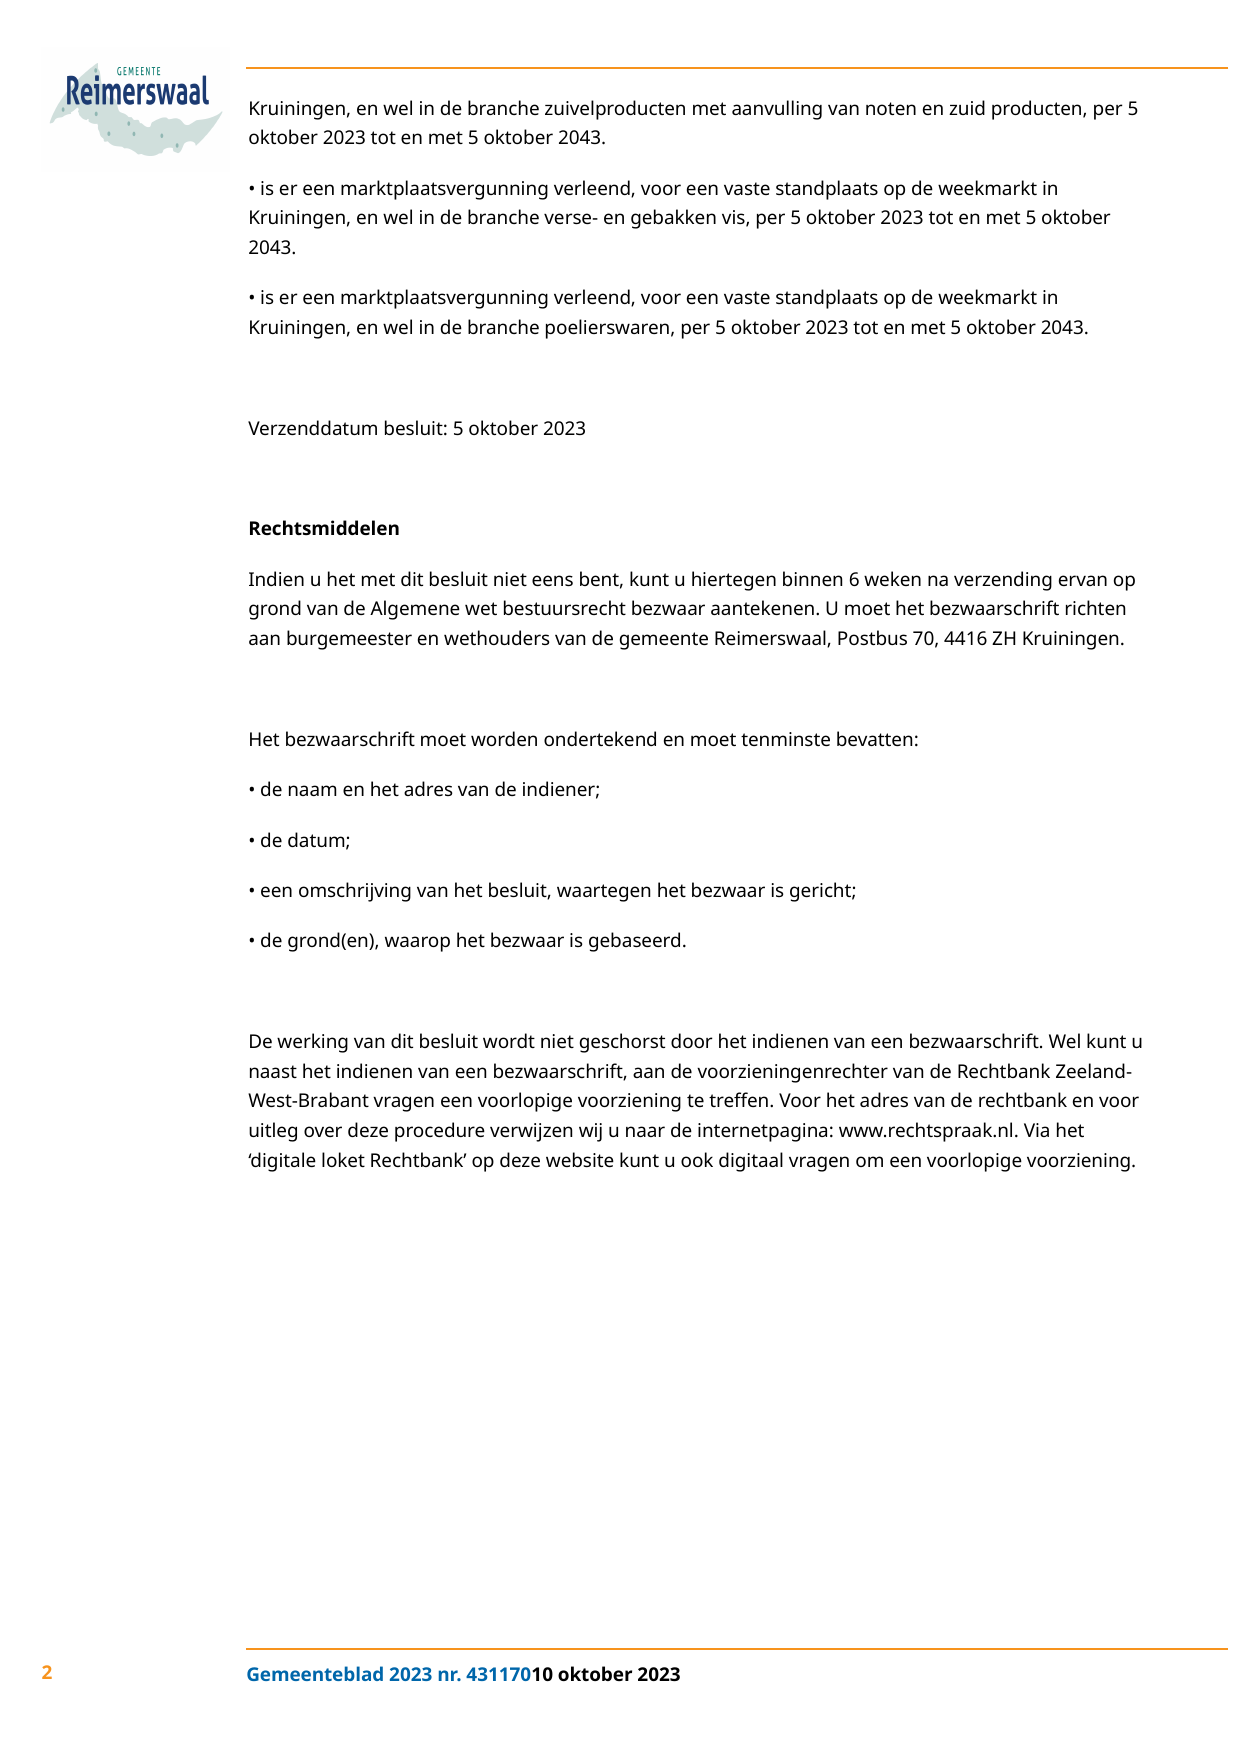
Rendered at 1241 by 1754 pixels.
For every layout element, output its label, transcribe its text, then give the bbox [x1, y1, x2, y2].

text • de grond(en), waarop het bezwaar is gebaseerd. [248, 928, 1152, 953]
text Rechtsmiddelen [248, 516, 1152, 541]
text Kruiningen, en wel in de branche zuivelproducten met aanvulling van noten en zuid producten, per 5 oktober 2023 tot en met 5 oktober 2043. [248, 95, 1152, 150]
text Verzenddatum besluit: 5 oktober 2023 [248, 415, 1152, 441]
text Indien u het met dit besluit niet eens bent, kunt u hiertegen binnen 6 weken na verzending ervan op grond van de Algemene wet bestuursrecht bezwaar aantekenen. U moet het bezwaarschrift richten aan burgemeester en wethouders van de gemeente Reimerswaal, Postbus 70, 4416 ZH Kruiningen. [248, 566, 1152, 651]
text • is er een marktplaatsvergunning verleend, voor een vaste standplaats op de weekmarkt in Kruiningen, en wel in de branche verse- en gebakken vis, per 5 oktober 2023 tot en met 5 oktober 2043. [248, 175, 1152, 260]
text • is er een marktplaatsvergunning verleend, voor een vaste standplaats op de weekmarkt in Kruiningen, en wel in de branche poelierswaren, per 5 oktober 2023 tot en met 5 oktober 2043. [248, 284, 1152, 340]
text • een omschrijving van het besluit, waartegen het bezwaar is gericht; [248, 877, 1152, 903]
text De werking van dit besluit wordt niet geschorst door het indienen van een bezwaarschrift. Wel kunt u naast het indienen van een bezwaarschrift, aan de voorzieningenrechter van de Rechtbank Zeeland-West-Brabant vragen een voorlopige voorziening te treffen. Voor het adres van de rechtbank en voor uitleg over deze procedure verwijzen wij u naar de internetpagina: www.rechtspraak.nl. Via het ‘digitale loket Rechtbank’ op deze website kunt u ook digitaal vragen om een voorlopige voorziening. [248, 1028, 1152, 1173]
picture [41, 47, 231, 172]
text • de naam en het adres van de indiener; [248, 776, 1152, 802]
text • de datum; [248, 827, 1152, 853]
text Het bezwaarschrift moet worden ondertekend en moet tenminste bevatten: [248, 726, 1152, 752]
